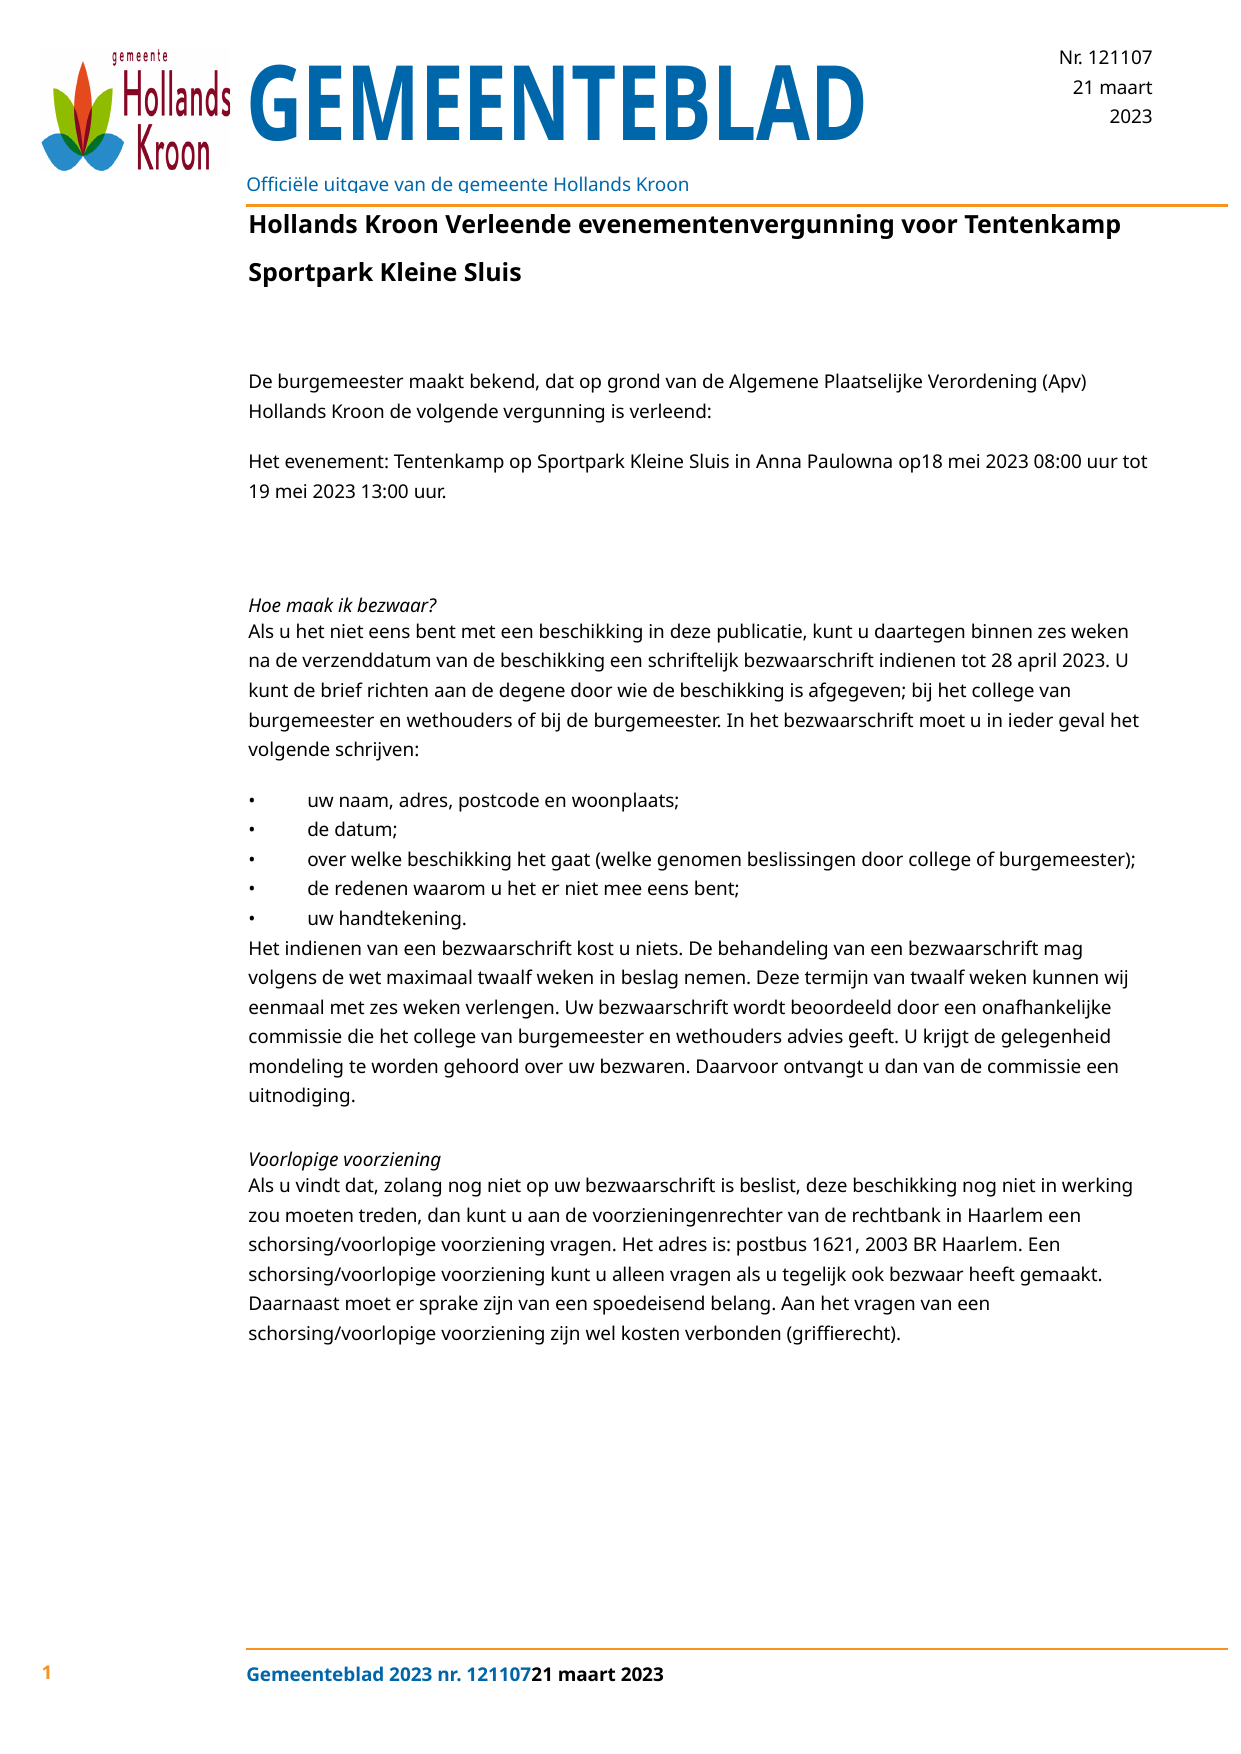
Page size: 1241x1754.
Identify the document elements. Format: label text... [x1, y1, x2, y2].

text Het evenement: Tentenkamp op Sportpark Kleine Sluis in Anna Paulowna op18 mei 2023 08:00 uur tot 19 mei 2023 13:00 uur. [248, 448, 1152, 504]
list de redenen waarom u het er niet mee eens bent; [248, 876, 1152, 901]
text Voorlopige voorziening [248, 1147, 1152, 1172]
list de datum; [248, 816, 1152, 842]
text Als u vindt dat, zolang nog niet op uw bezwaarschrift is beslist, deze beschikking nog niet in werking zou moeten treden, dan kunt u aan de voorzieningenrechter van de rechtbank in Haarlem een schorsing/voorlopige voorziening vragen. Het adres is: postbus 1621, 2003 BR Haarlem. Een schorsing/voorlopige voorziening kunt u alleen vragen als u tegelijk ook bezwaar heeft gemaakt. Daarnaast moet er sprake zijn van een spoedeisend belang. Aan het vragen van een schorsing/voorlopige voorziening zijn wel kosten verbonden (griffierecht). [248, 1172, 1152, 1346]
list uw handtekening. [248, 905, 1152, 931]
text Het indienen van een bezwaarschrift kost u niets. De behandeling van een bezwaarschrift mag volgens de wet maximaal twaalf weken in beslag nemen. Deze termijn van twaalf weken kunnen wij eenmaal met zes weken verlengen. Uw bezwaarschrift wordt beoordeeld door een onafhankelijke commissie die het college van burgemeester en wethouders advies geeft. U krijgt de gelegenheid mondeling te worden gehoord over uw bezwaren. Daarvoor ontvangt u dan van de commissie een uitnodiging. [248, 935, 1152, 1108]
text Hoe maak ik bezwaar? [248, 592, 1152, 618]
picture [41, 47, 231, 172]
text De burgemeester maakt bekend, dat op grond van de Algemene Plaatselijke Verordening (Apv) Hollands Kroon de volgende vergunning is verleend: [248, 368, 1152, 424]
list over welke beschikking het gaat (welke genomen beslissingen door college of burgemeester); [248, 846, 1152, 872]
text Als u het niet eens bent met een beschikking in deze publicatie, kunt u daartegen binnen zes weken na de verzenddatum van de beschikking een schriftelijk bezwaarschrift indienen tot 28 april 2023. U kunt de brief richten aan de degene door wie de beschikking is afgegeven; bij het college van burgemeester en wethouders of bij de burgemeester. In het bezwaarschrift moet u in ieder geval het volgende schrijven: [248, 618, 1152, 762]
text Hollands Kroon Verleende evenementenvergunning voor Tentenkamp Sportpark Kleine Sluis [248, 207, 1152, 288]
list uw naam, adres, postcode en woonplaats; [248, 787, 1152, 812]
